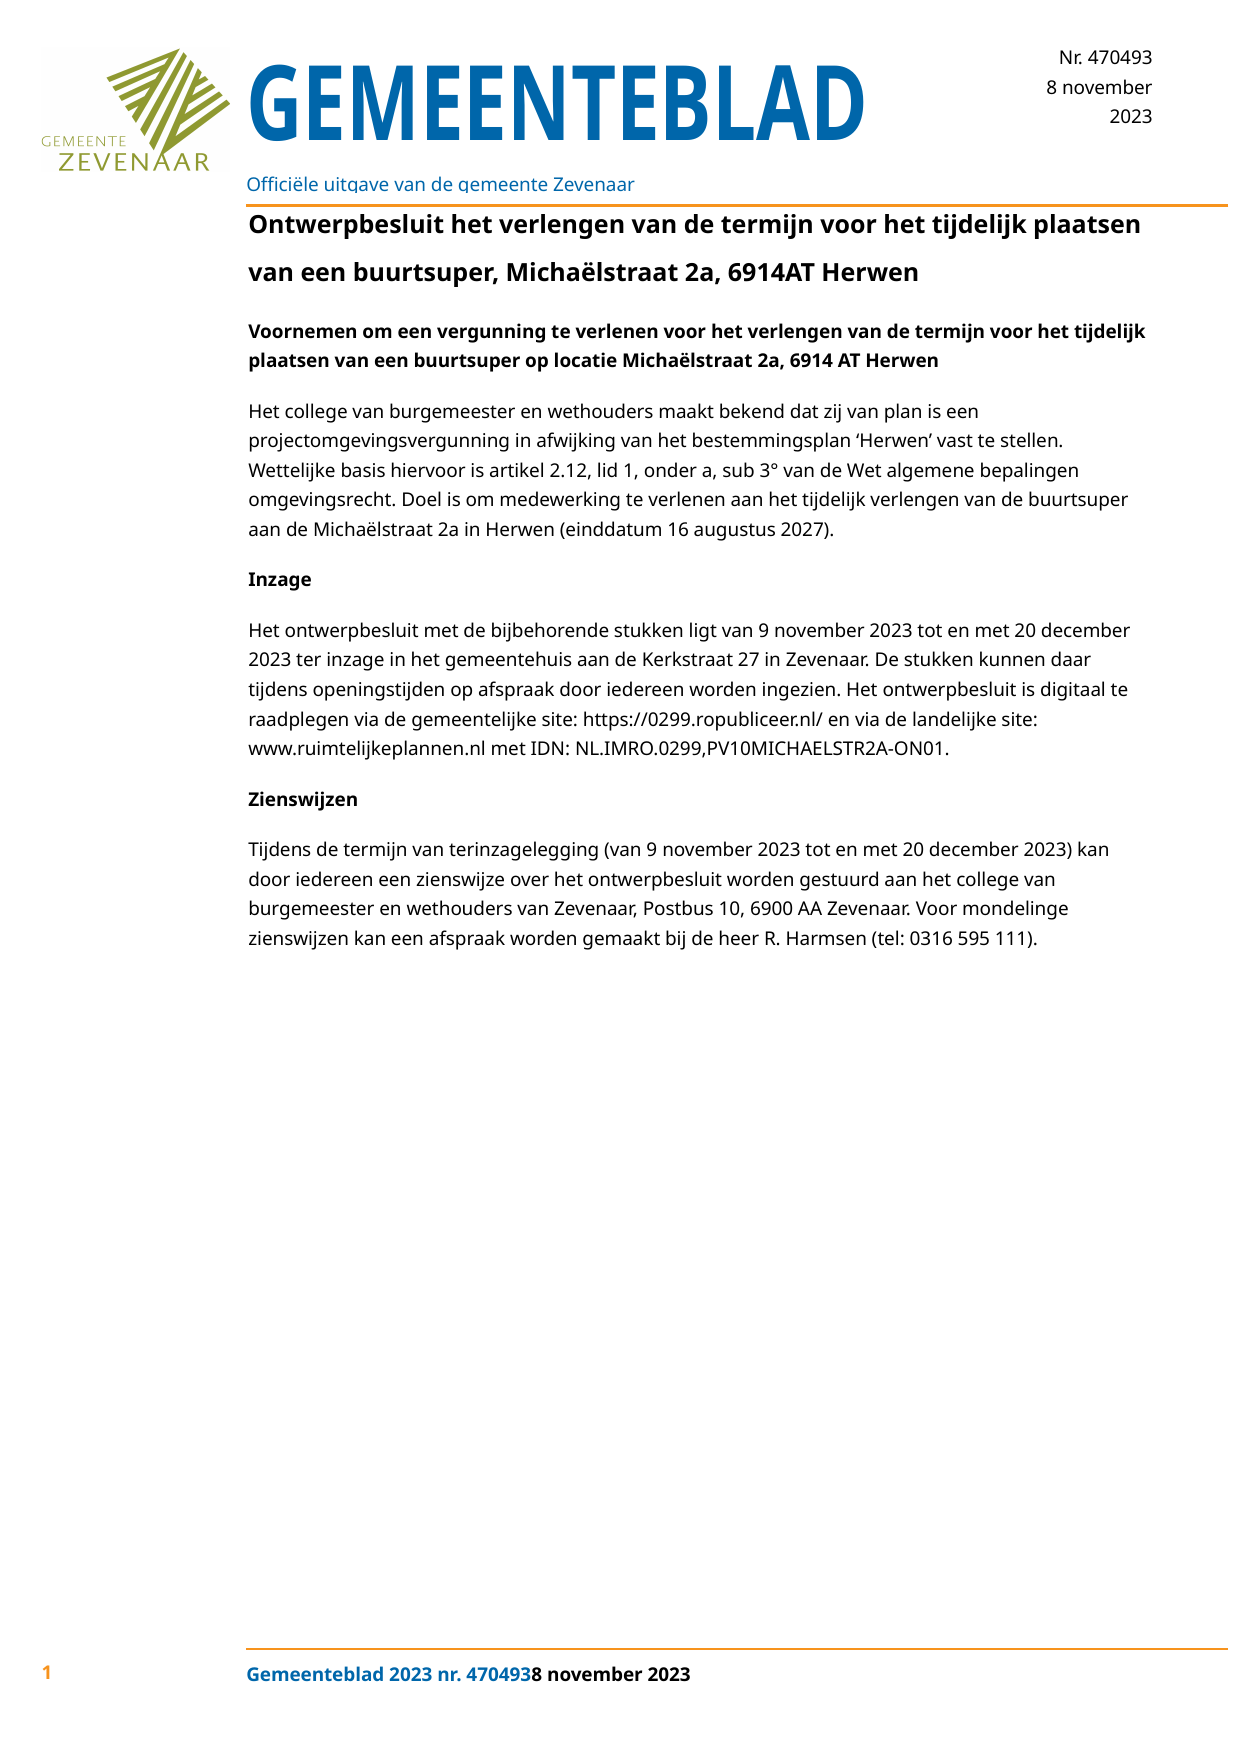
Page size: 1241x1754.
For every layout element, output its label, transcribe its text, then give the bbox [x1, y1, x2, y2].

text Inzage [248, 567, 1152, 592]
text Voornemen om een vergunning te verlenen voor het verlengen van de termijn voor het tijdelijk plaatsen van een buurtsuper op locatie Michaëlstraat 2a, 6914 AT Herwen [248, 318, 1152, 373]
text Tijdens de termijn van terinzagelegging (van 9 november 2023 tot en met 20 december 2023) kan door iedereen een zienswijze over het ontwerpbesluit worden gestuurd aan het college van burgemeester en wethouders van Zevenaar, Postbus 10, 6900 AA Zevenaar. Voor mondelinge zienswijzen kan een afspraak worden gemaakt bij de heer R. Harmsen (tel: 0316 595 111). [248, 836, 1152, 951]
text Zienswijzen [248, 786, 1152, 812]
text Het ontwerpbesluit met de bijbehorende stukken ligt van 9 november 2023 tot en met 20 december 2023 ter inzage in het gemeentehuis aan de Kerkstraat 27 in Zevenaar. De stukken kunnen daar tijdens openingstijden op afspraak door iedereen worden ingezien. Het ontwerpbesluit is digitaal te raadplegen via de gemeentelijke site: https://0299.ropubliceer.nl/ en via de landelijke site: www.ruimtelijkeplannen.nl met IDN: NL.IMRO.0299,PV10MICHAELSTR2A-ON01. [248, 617, 1152, 761]
text Het college van burgemeester en wethouders maakt bekend dat zij van plan is een projectomgevingsvergunning in afwijking van het bestemmingsplan ‘Herwen’ vast te stellen. Wettelijke basis hiervoor is artikel 2.12, lid 1, onder a, sub 3° van de Wet algemene bepalingen omgevingsrecht. Doel is om medewerking te verlenen aan het tijdelijk verlengen van de buurtsuper aan de Michaëlstraat 2a in Herwen (einddatum 16 augustus 2027). ‎ [248, 398, 1152, 542]
picture [41, 47, 231, 172]
text Ontwerpbesluit het verlengen van de termijn voor het tijdelijk plaatsen van een buurtsuper, Michaëlstraat 2a, 6914AT Herwen [248, 207, 1152, 288]
